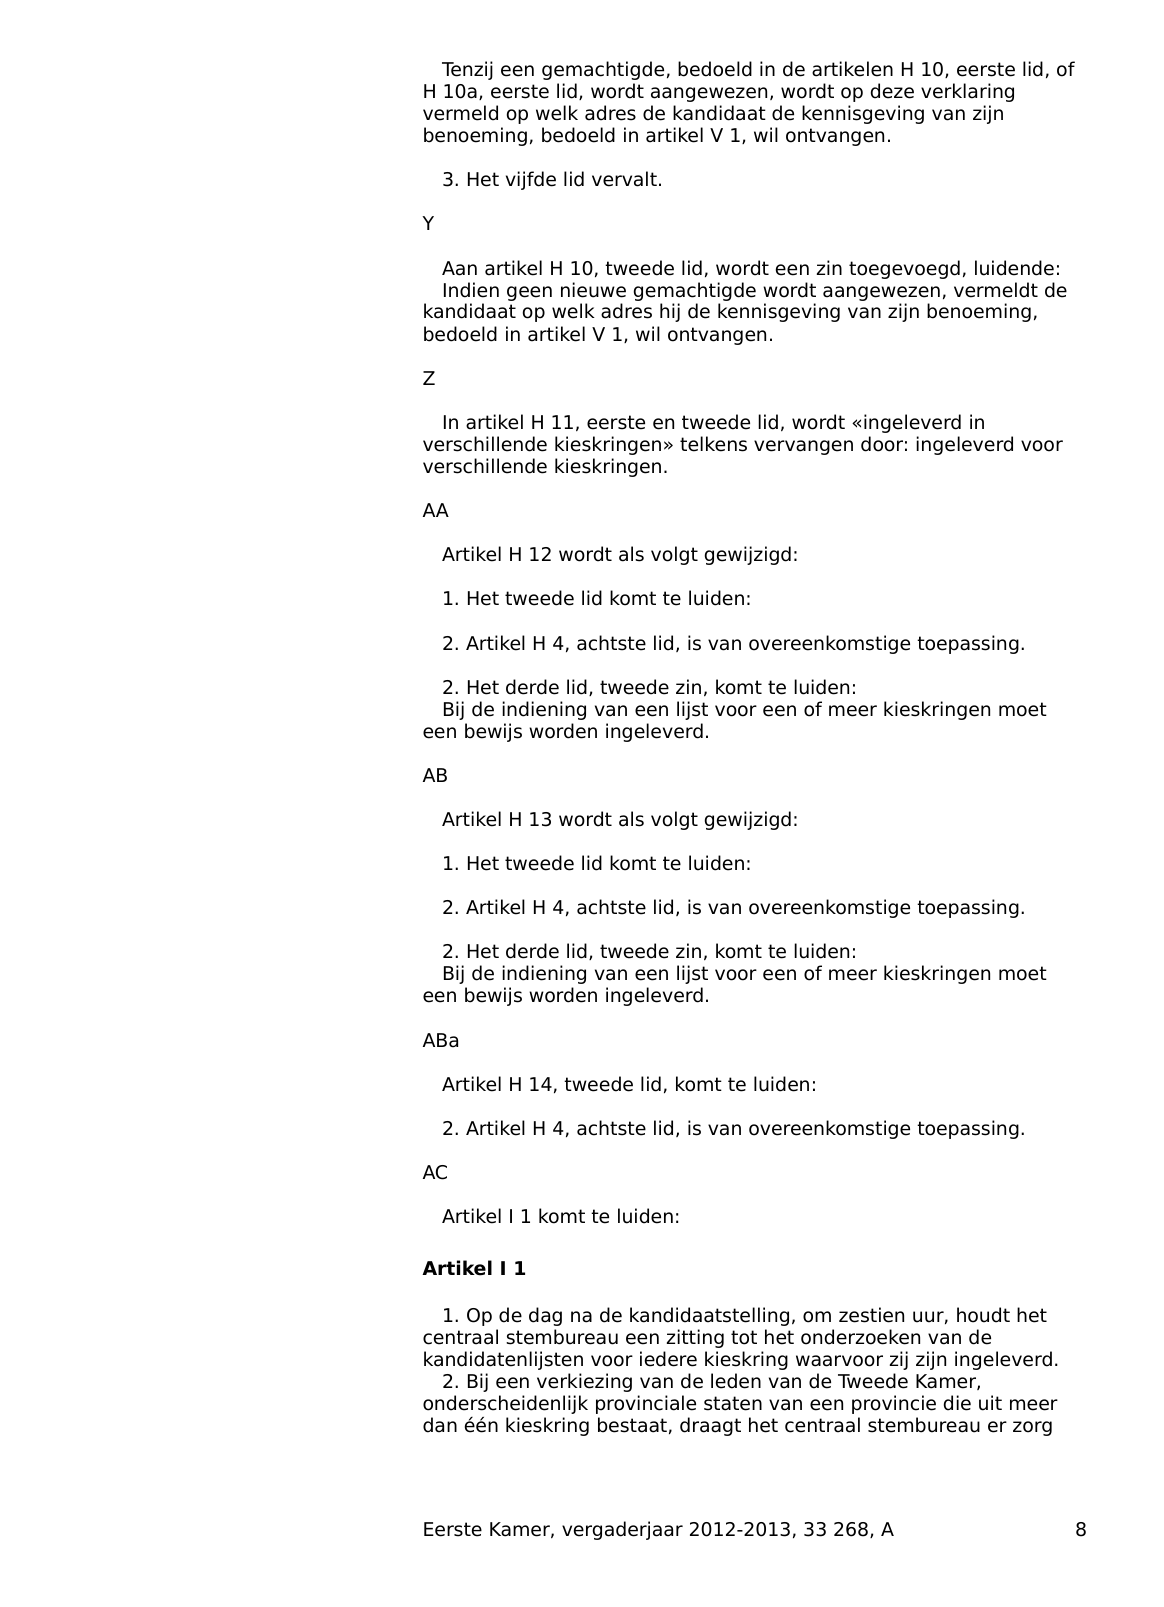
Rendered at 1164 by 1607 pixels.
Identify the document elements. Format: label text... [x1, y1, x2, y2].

text Artikel I 1 komt te luiden: [422, 1206, 1087, 1228]
text AC [422, 1162, 1087, 1184]
text Tenzij een gemachtigde, bedoeld in de artikelen H 10, eerste lid, of H 10a, eerste lid, wordt aangewezen, wordt op deze verklaring vermeld op welk adres de kandidaat de kennisgeving van zijn benoeming, bedoeld in artikel V 1, wil ontvangen. [422, 59, 1087, 147]
text Indien geen nieuwe gemachtigde wordt aangewezen, vermeldt de kandidaat op welk adres hij de kennisgeving van zijn benoeming, bedoeld in artikel V 1, wil ontvangen. [422, 279, 1087, 345]
text Y [422, 213, 1087, 235]
text Bij de indiening van een lijst voor een of meer kieskringen moet een bewijs worden ingeleverd. [422, 963, 1087, 1007]
text Artikel H 13 wordt als volgt gewijzigd: [422, 809, 1087, 831]
subtitle Artikel I 1 [422, 1258, 1087, 1280]
text 1. Het tweede lid komt te luiden: [422, 853, 1087, 875]
text Artikel H 14, tweede lid, komt te luiden: [422, 1074, 1087, 1096]
text 1. Op de dag na de kandidaatstelling, om zestien uur, houdt het centraal stembureau een zitting tot het onderzoeken van de kandidatenlijsten voor iedere kieskring waarvoor zij zijn ingeleverd. [422, 1305, 1087, 1371]
text 2. Artikel H 4, achtste lid, is van overeenkomstige toepassing. [422, 1118, 1087, 1140]
text Artikel H 12 wordt als volgt gewijzigd: [422, 544, 1087, 566]
text Aan artikel H 10, tweede lid, wordt een zin toegevoegd, luidende: [422, 257, 1087, 279]
text 2. Het derde lid, tweede zin, komt te luiden: [422, 941, 1087, 963]
text 3. Het vijfde lid vervalt. [422, 169, 1087, 191]
text AB [422, 765, 1087, 787]
text Z [422, 368, 1087, 389]
text In artikel H 11, eerste en tweede lid, wordt «ingeleverd in verschillende kieskringen» telkens vervangen door: ingeleverd voor verschillende kieskringen. [422, 412, 1087, 478]
text 2. Artikel H 4, achtste lid, is van overeenkomstige toepassing. [422, 632, 1087, 654]
text Bij de indiening van een lijst voor een of meer kieskringen moet een bewijs worden ingeleverd. [422, 698, 1087, 742]
text ABa [422, 1029, 1087, 1051]
text 2. Artikel H 4, achtste lid, is van overeenkomstige toepassing. [422, 897, 1087, 919]
text 2. Het derde lid, tweede zin, komt te luiden: [422, 677, 1087, 698]
text 2. Bij een verkiezing van de leden van de Tweede Kamer, onderscheidenlijk provinciale staten van een provincie die uit meer dan één kieskring bestaat, draagt het centraal stembureau er zorg [422, 1371, 1087, 1437]
text AA [422, 500, 1087, 522]
text 1. Het tweede lid komt te luiden: [422, 588, 1087, 610]
